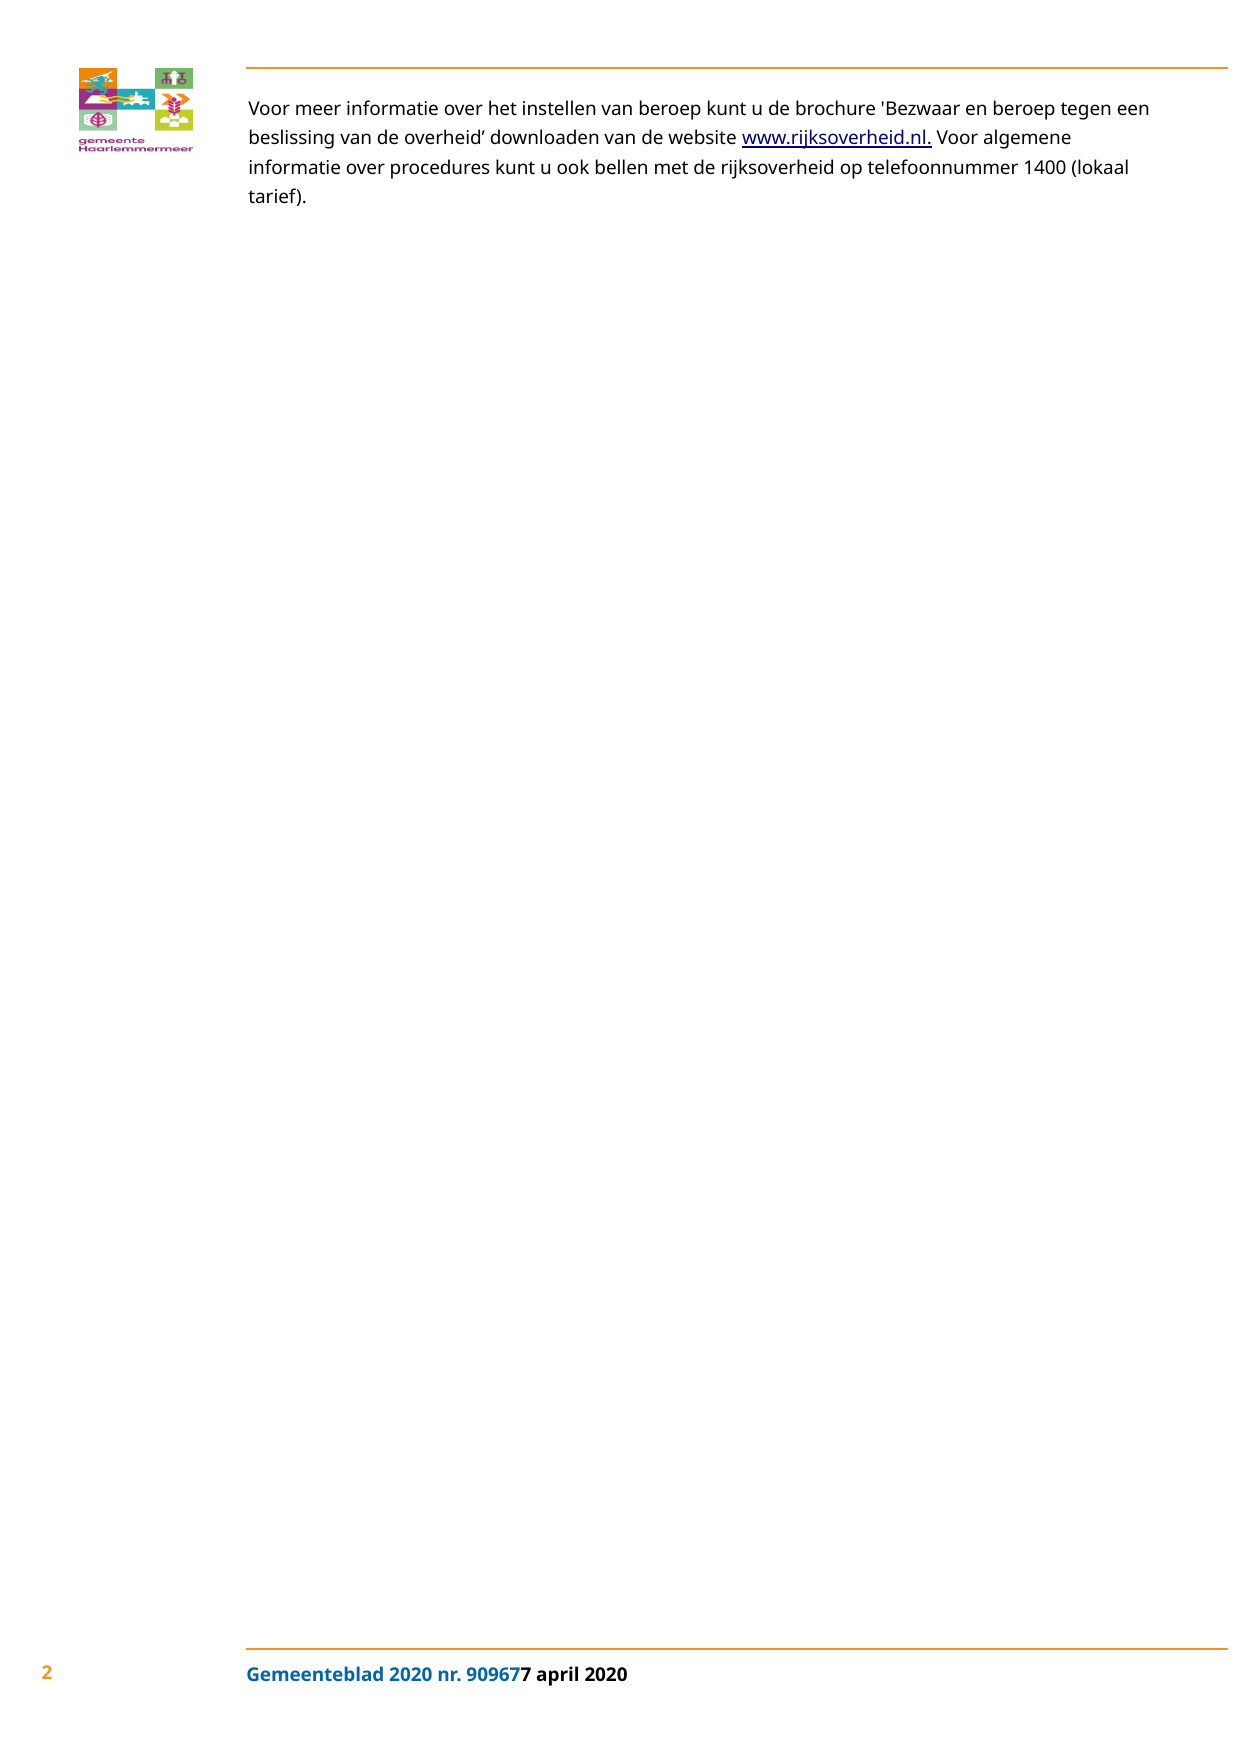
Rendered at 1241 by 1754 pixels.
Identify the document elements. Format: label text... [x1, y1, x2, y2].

text Voor meer informatie over het instellen van beroep kunt u de brochure 'Bezwaar en beroep tegen een beslissing van de overheid’ downloaden van de website www.rijksoverheid.nl. Voor algemene informatie over procedures kunt u ook bellen met de rijksoverheid op telefoonnummer 1400 (lokaal tarief). [248, 95, 1152, 209]
picture [41, 47, 231, 172]
